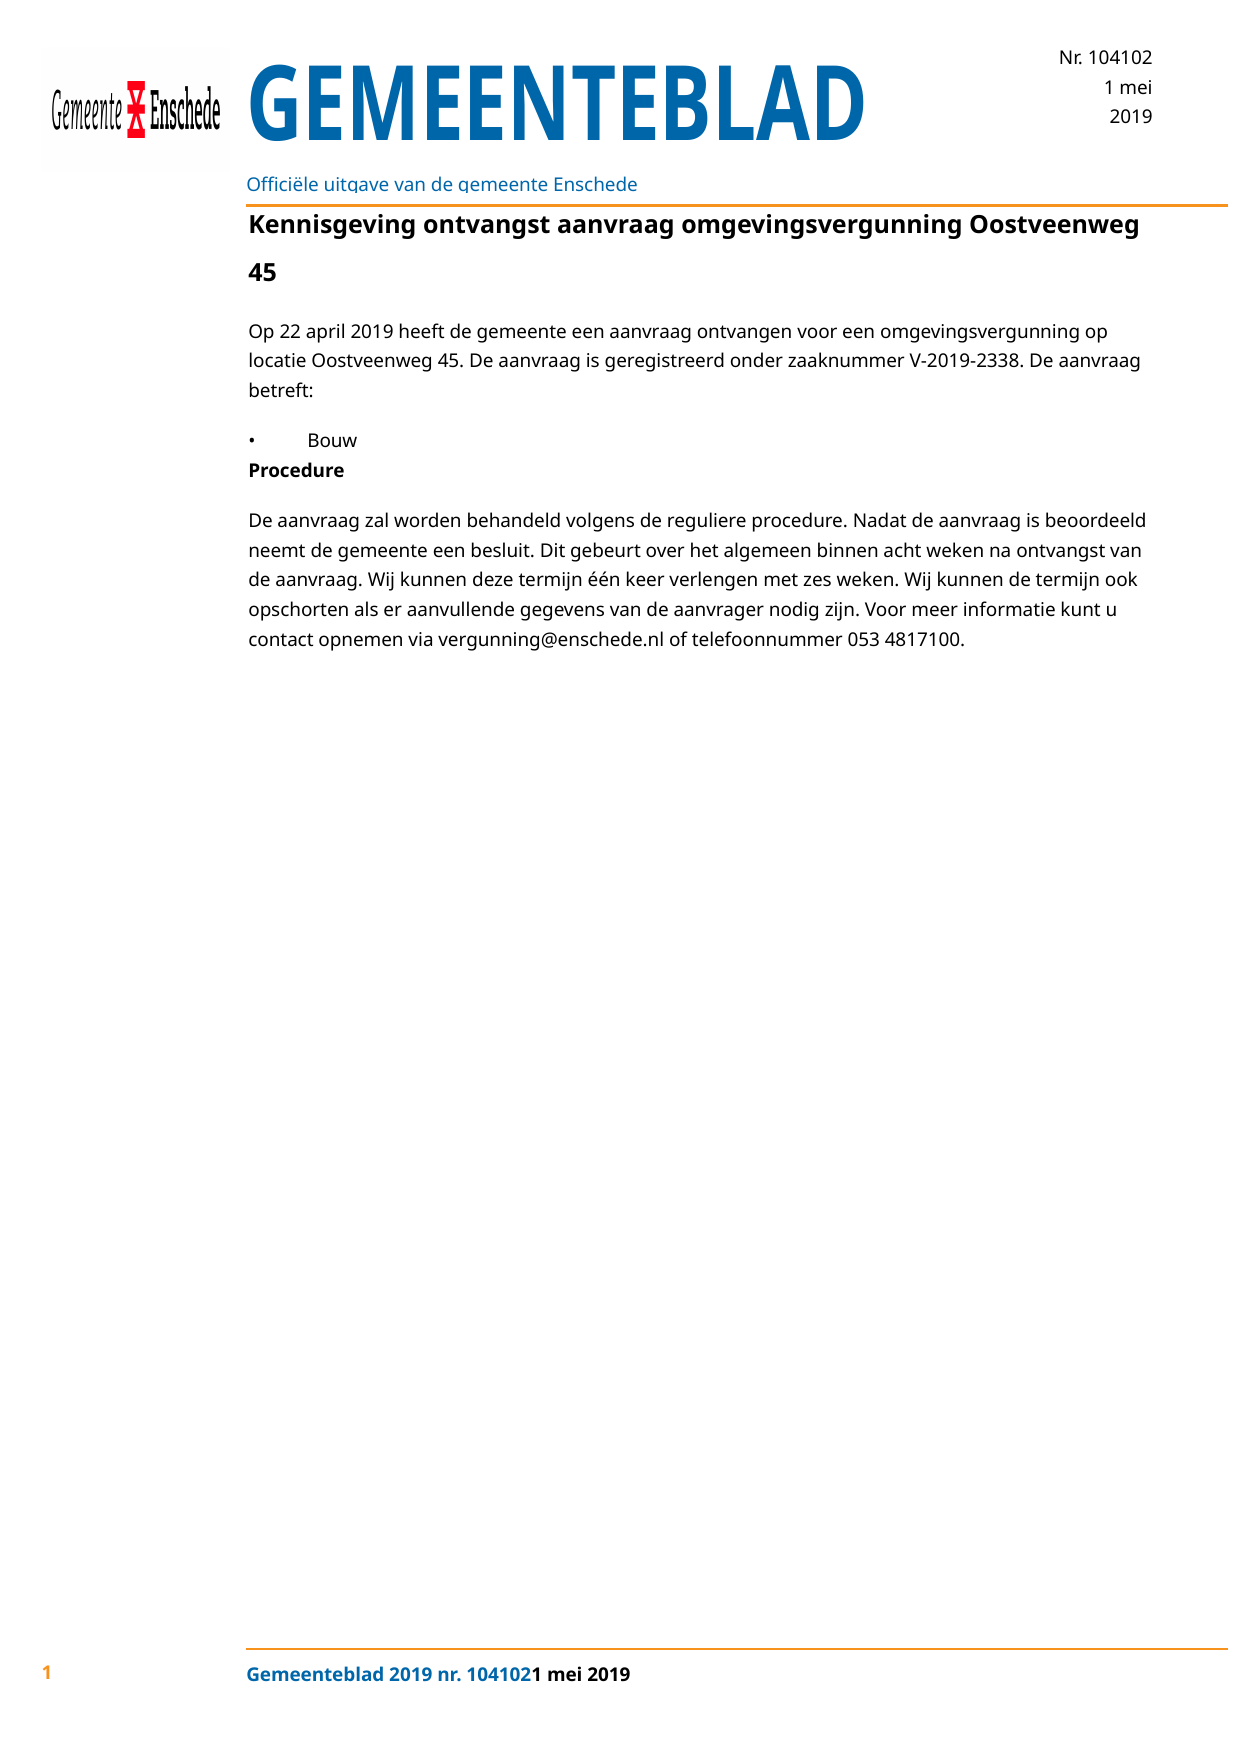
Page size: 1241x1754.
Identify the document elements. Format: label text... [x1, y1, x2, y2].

text Op 22 april 2019 heeft de gemeente een aanvraag ontvangen voor een omgevingsvergunning op locatie Oostveenweg 45. De aanvraag is geregistreerd onder zaaknummer V-2019-2338. De aanvraag betreft: [248, 318, 1152, 403]
text De aanvraag zal worden behandeld volgens de reguliere procedure. Nadat de aanvraag is beoordeeld neemt de gemeente een besluit. Dit gebeurt over het algemeen binnen acht weken na ontvangst van de aanvraag. Wij kunnen deze termijn één keer verlengen met zes weken. Wij kunnen de termijn ook opschorten als er aanvullende gegevens van de aanvrager nodig zijn. Voor meer informatie kunt u contact opnemen via vergunning@enschede.nl of telefoonnummer 053 4817100. [248, 507, 1152, 652]
text Procedure [248, 457, 1152, 483]
list Bouw [248, 427, 1152, 453]
picture [41, 47, 231, 172]
text Kennisgeving ontvangst aanvraag omgevingsvergunning Oostveenweg 45 [248, 207, 1152, 288]
